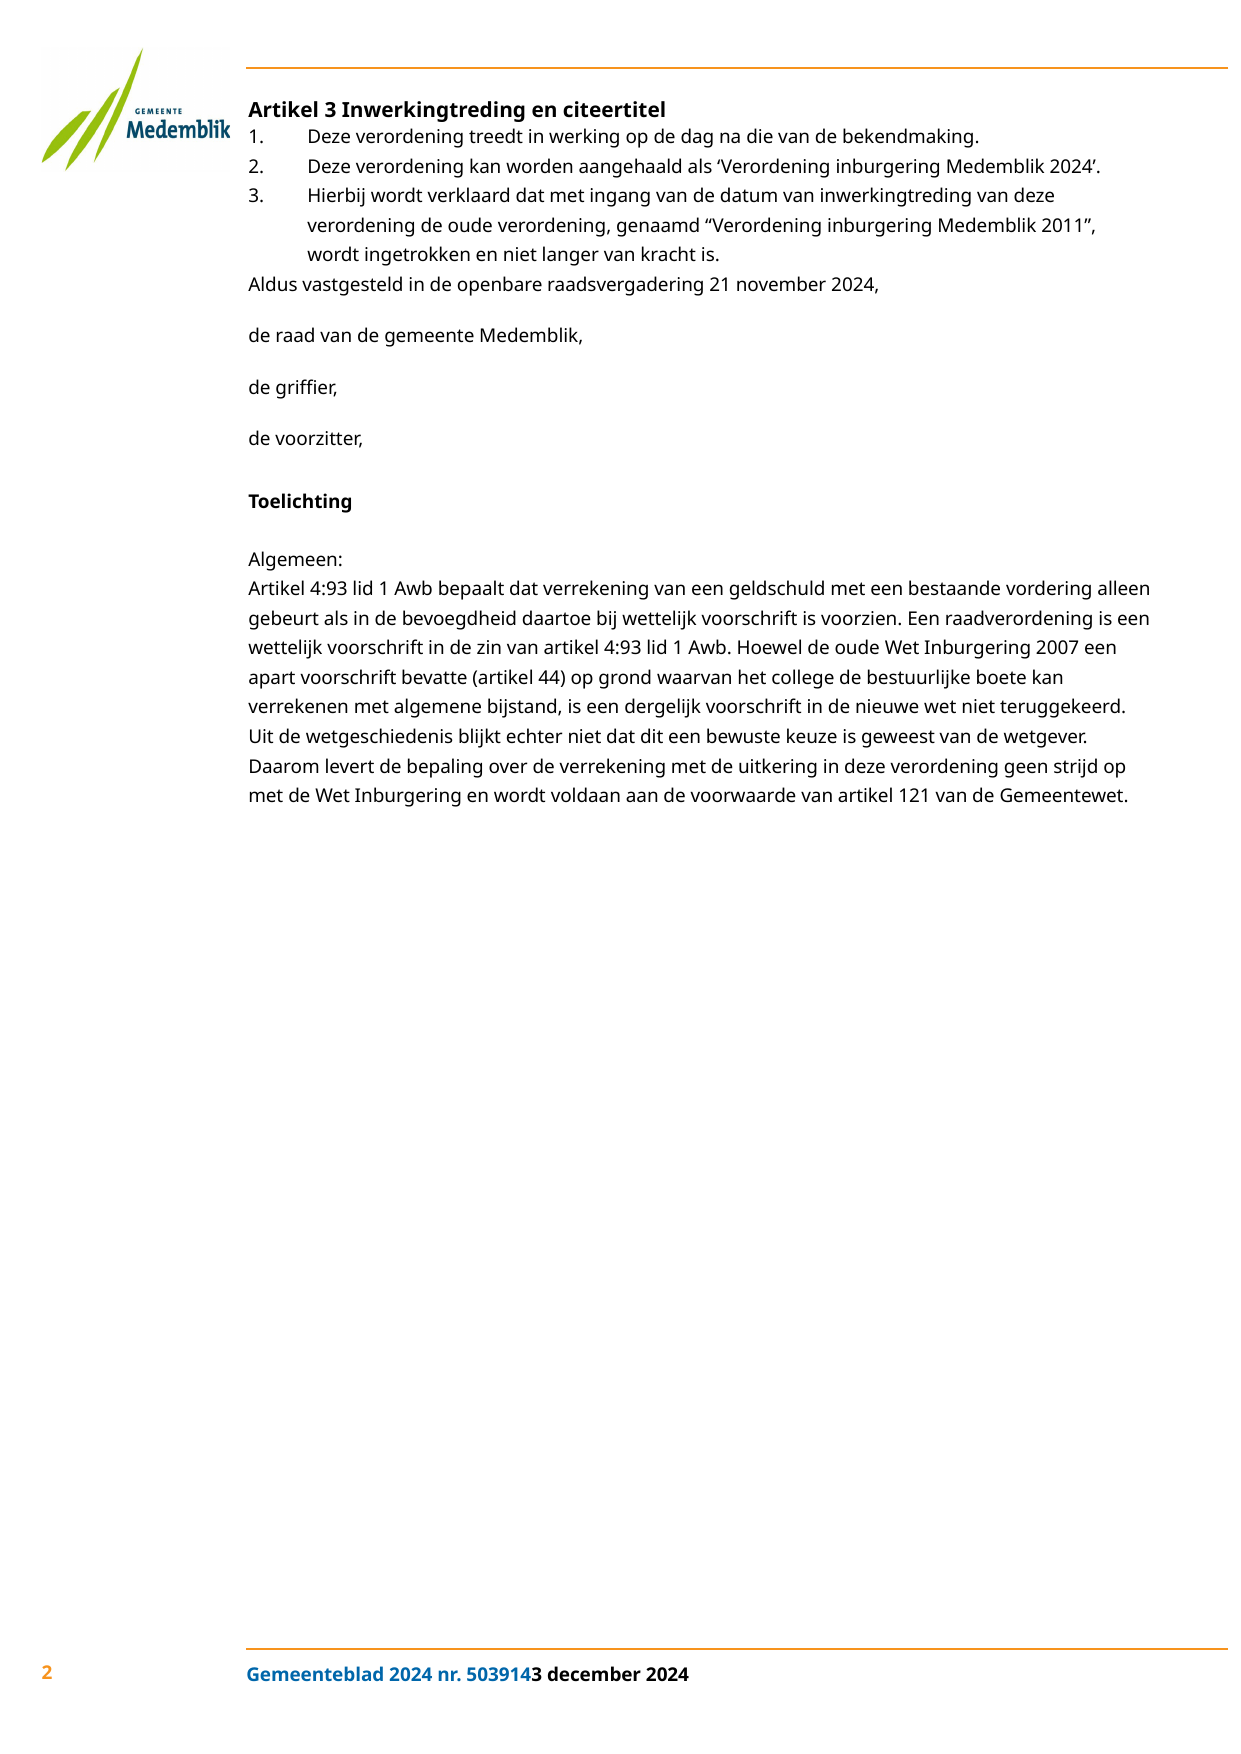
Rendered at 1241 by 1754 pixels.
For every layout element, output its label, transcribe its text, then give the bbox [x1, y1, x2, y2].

text de voorzitter, [248, 426, 1152, 451]
text Artikel 4:93 lid 1 Awb bepaalt dat verrekening van een geldschuld met een bestaande vordering alleen gebeurt als in de bevoegdheid daartoe bij wettelijk voorschrift is voorzien. Een raadverordening is een wettelijk voorschrift in de zin van artikel 4:93 lid 1 Awb. Hoewel de oude Wet Inburgering 2007 een apart voorschrift bevatte (artikel 44) op grond waarvan het college de bestuurlijke boete kan verrekenen met algemene bijstand, is een dergelijk voorschrift in de nieuwe wet niet teruggekeerd. Uit de wetgeschiedenis blijkt echter niet dat dit een bewuste keuze is geweest van de wetgever. Daarom levert de bepaling over de verrekening met de uitkering in deze verordening geen strijd op met de Wet Inburgering en wordt voldaan aan de voorwaarde van artikel 121 van de Gemeentewet. [248, 575, 1152, 808]
text de raad van de gemeente Medemblik, [248, 323, 1152, 348]
text de griffier, [248, 374, 1152, 400]
picture [41, 47, 231, 172]
text Aldus vastgesteld in de openbare raadsvergadering 21 november 2024, [248, 271, 1152, 297]
list Deze verordening kan worden aangehaald als ‘Verordening inburgering Medemblik 2024’. [248, 153, 1152, 178]
list Hierbij wordt verklaard dat met ingang van de datum van inwerkingtreding van deze verordening de oude verordening, genaamd “Verordening inburgering Medemblik 2011”, wordt ingetrokken en niet langer van kracht is. [248, 182, 1152, 267]
list Deze verordening treedt in werking op de dag na die van de bekendmaking. [248, 123, 1152, 149]
text Artikel 3 Inwerkingtreding en citeertitel [248, 95, 1152, 123]
text Algemeen: [248, 546, 1152, 572]
text Toelichting [248, 477, 1152, 517]
